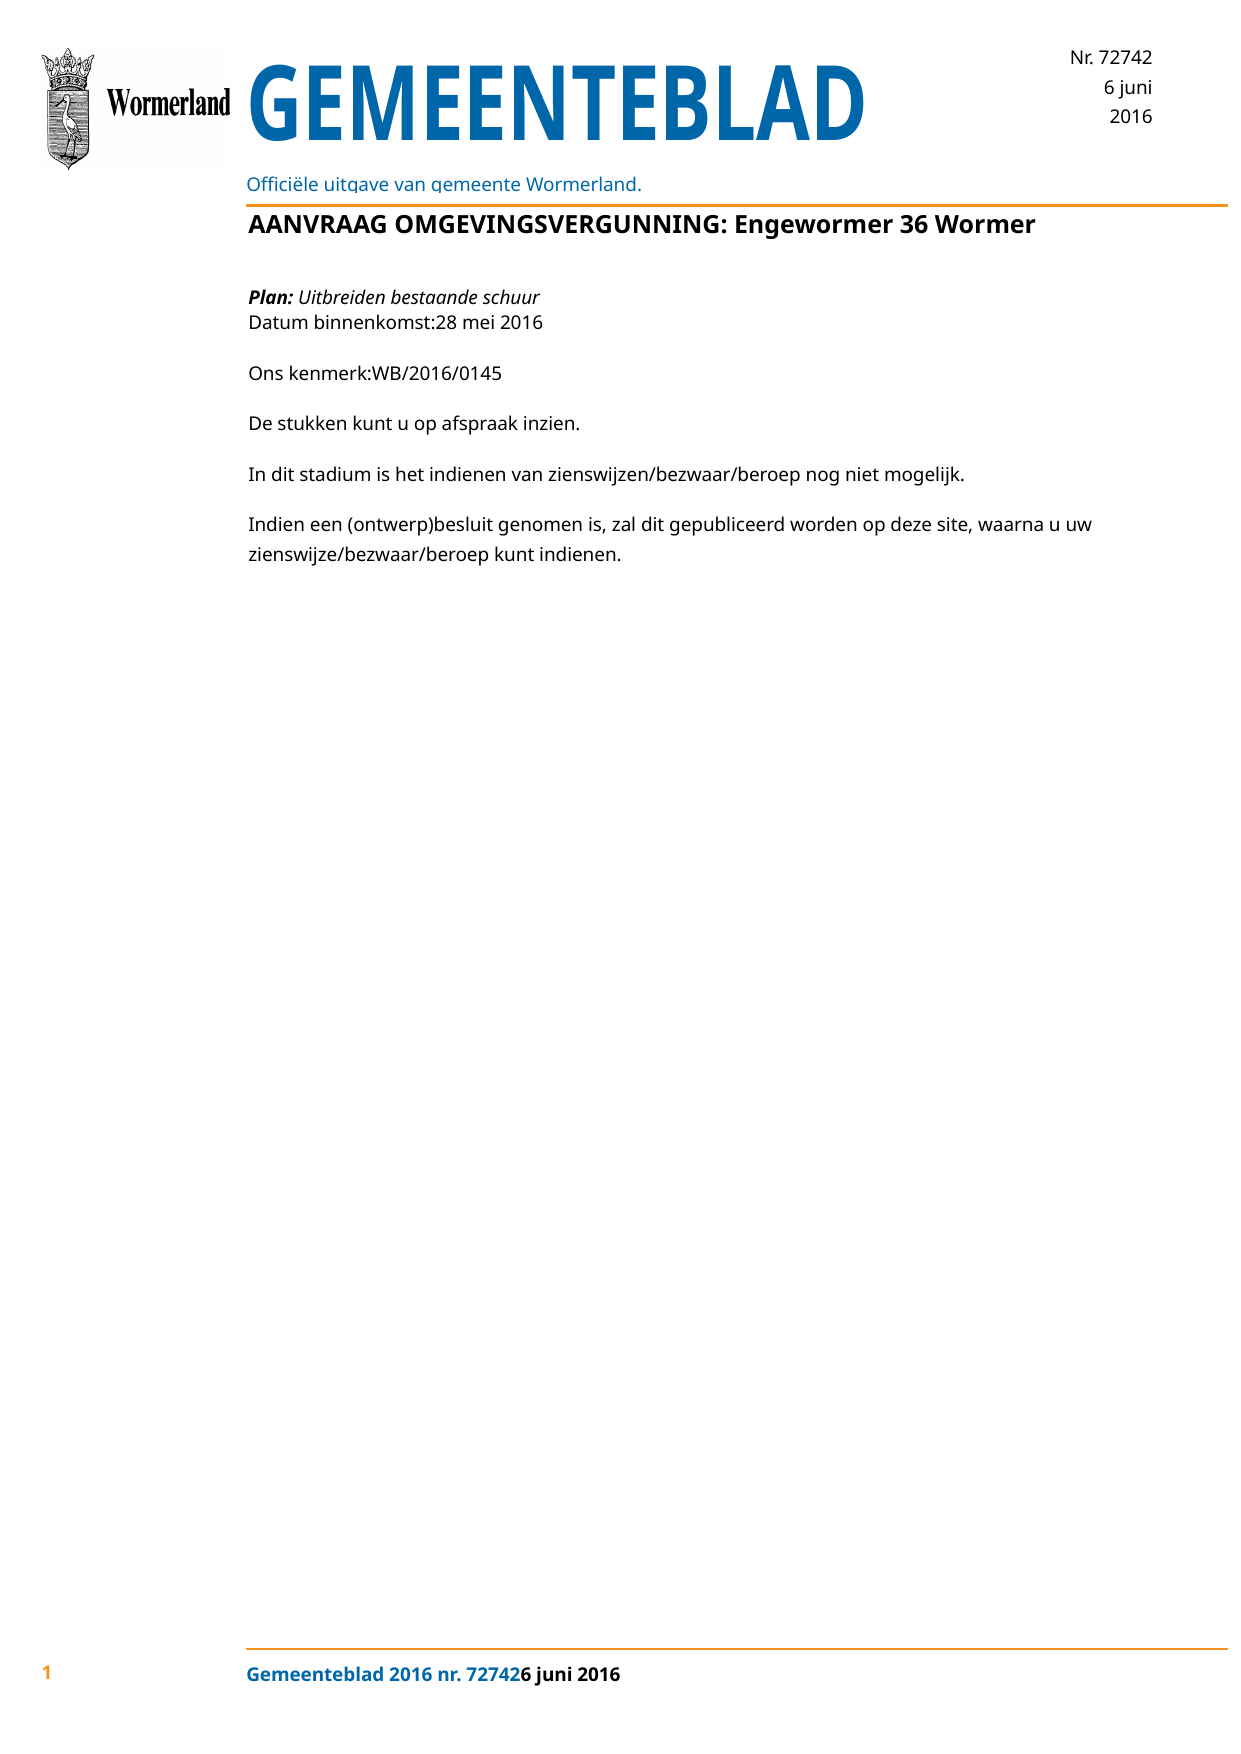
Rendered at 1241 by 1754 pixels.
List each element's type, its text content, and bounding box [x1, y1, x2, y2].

text In dit stadium is het indienen van zienswijzen/bezwaar/beroep nog niet mogelijk. [248, 461, 1152, 487]
text Plan: Uitbreiden bestaande schuur [248, 284, 1152, 309]
text De stukken kunt u op afspraak inzien. [248, 410, 1152, 436]
text AANVRAAG OMGEVINGSVERGUNNING: Engewormer 36 Wormer [248, 207, 1152, 241]
text Ons kenmerk:WB/2016/0145 [248, 360, 1152, 386]
picture [41, 47, 231, 172]
text Datum binnenkomst:28 mei 2016 [248, 309, 1152, 335]
text Indien een (ontwerp)besluit genomen is, zal dit gepubliceerd worden op deze site, waarna u uw zienswijze/bezwaar/beroep kunt indienen. [248, 511, 1152, 567]
